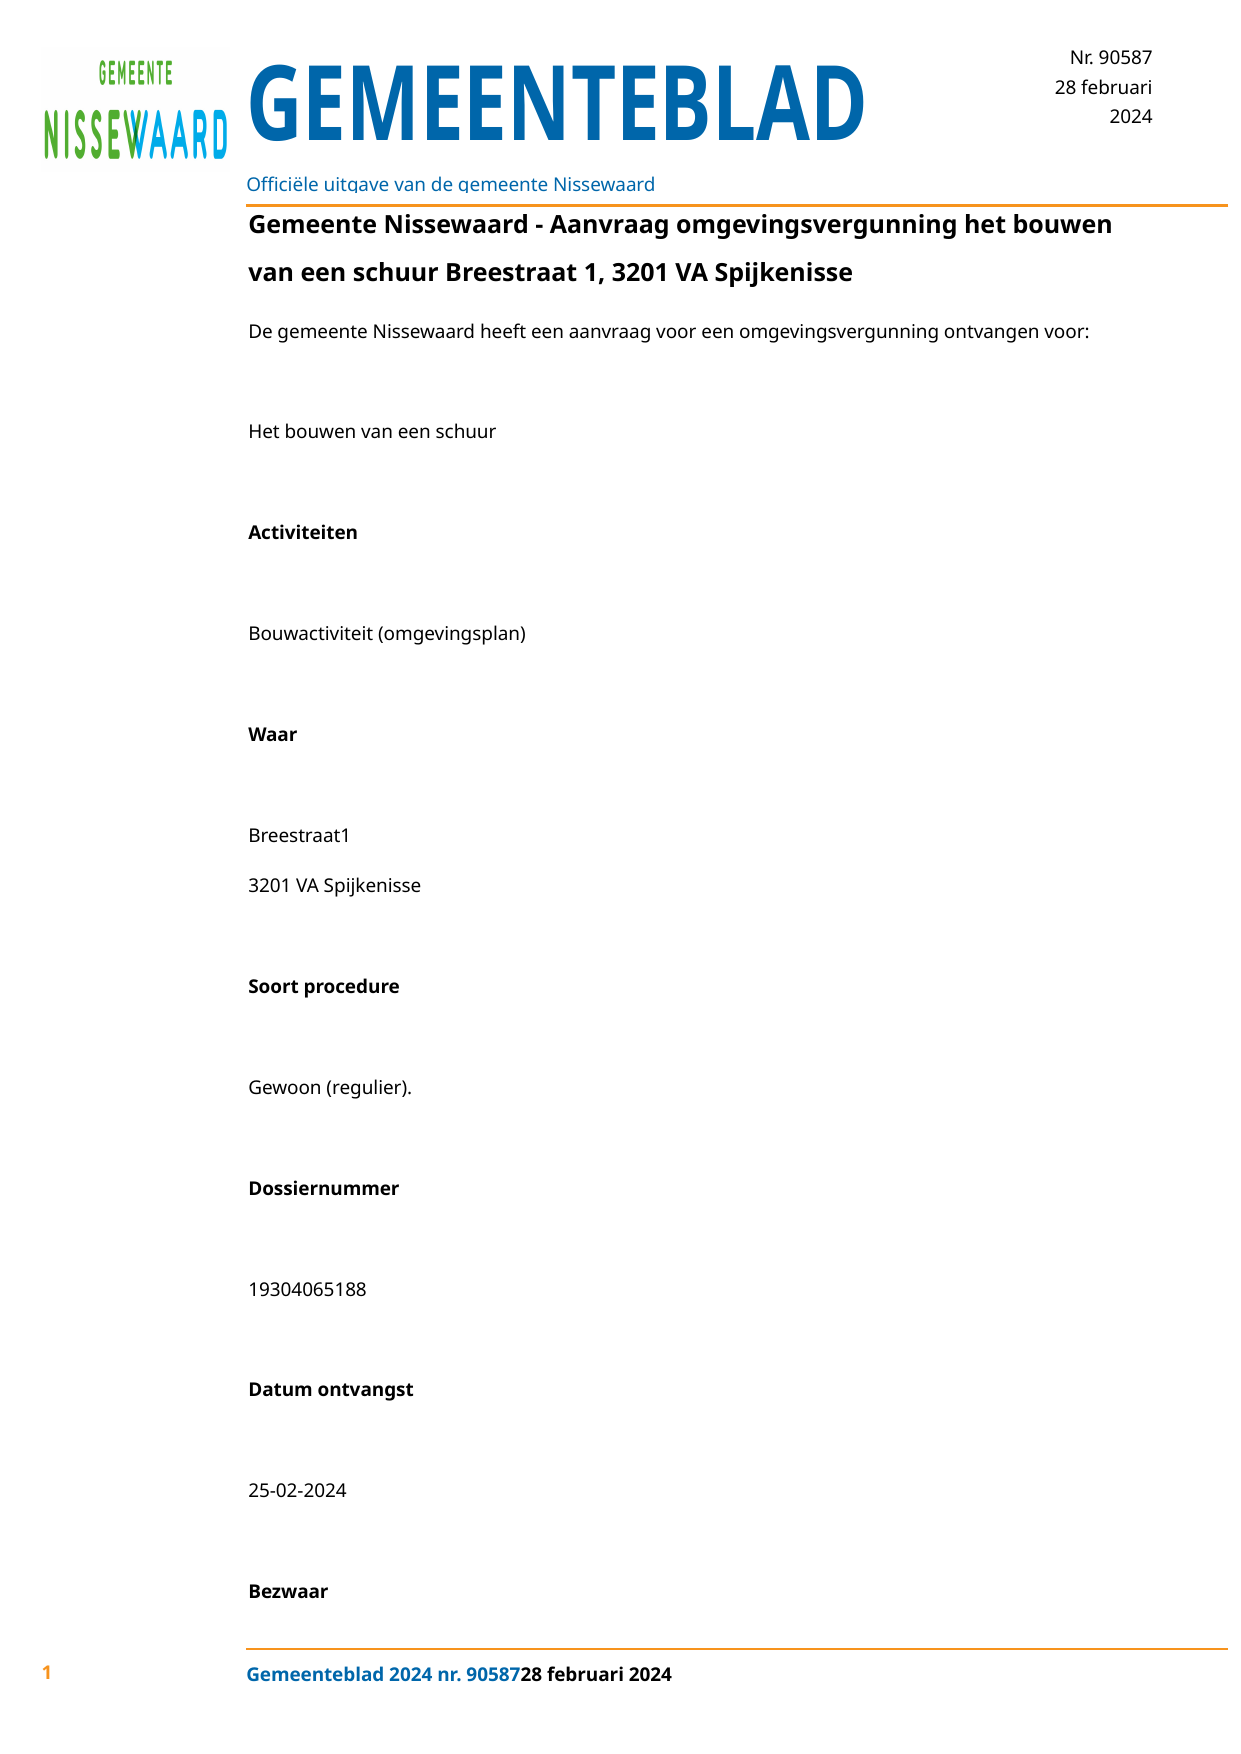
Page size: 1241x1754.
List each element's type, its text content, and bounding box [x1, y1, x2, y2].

text Breestraat1 [248, 822, 1152, 848]
picture [41, 47, 231, 172]
text Dossiernummer [248, 1175, 1152, 1201]
text De gemeente Nissewaard heeft een aanvraag voor een omgevingsvergunning ontvangen voor: [248, 318, 1152, 344]
text 19304065188 [248, 1276, 1152, 1302]
text Soort procedure [248, 973, 1152, 999]
text Activiteiten [248, 519, 1152, 545]
text Bouwactiviteit (omgevingsplan) [248, 620, 1152, 646]
text Bezwaar [248, 1578, 1152, 1604]
text 3201 VA Spijkenisse [248, 872, 1152, 898]
text Waar [248, 721, 1152, 747]
text Het bouwen van een schuur [248, 419, 1152, 444]
text Gewoon (regulier). [248, 1074, 1152, 1100]
text 25-02-2024 [248, 1477, 1152, 1503]
text Gemeente Nissewaard - Aanvraag omgevingsvergunning het bouwen van een schuur Breestraat 1, 3201 VA Spijkenisse [248, 207, 1152, 288]
text Datum ontvangst [248, 1377, 1152, 1402]
